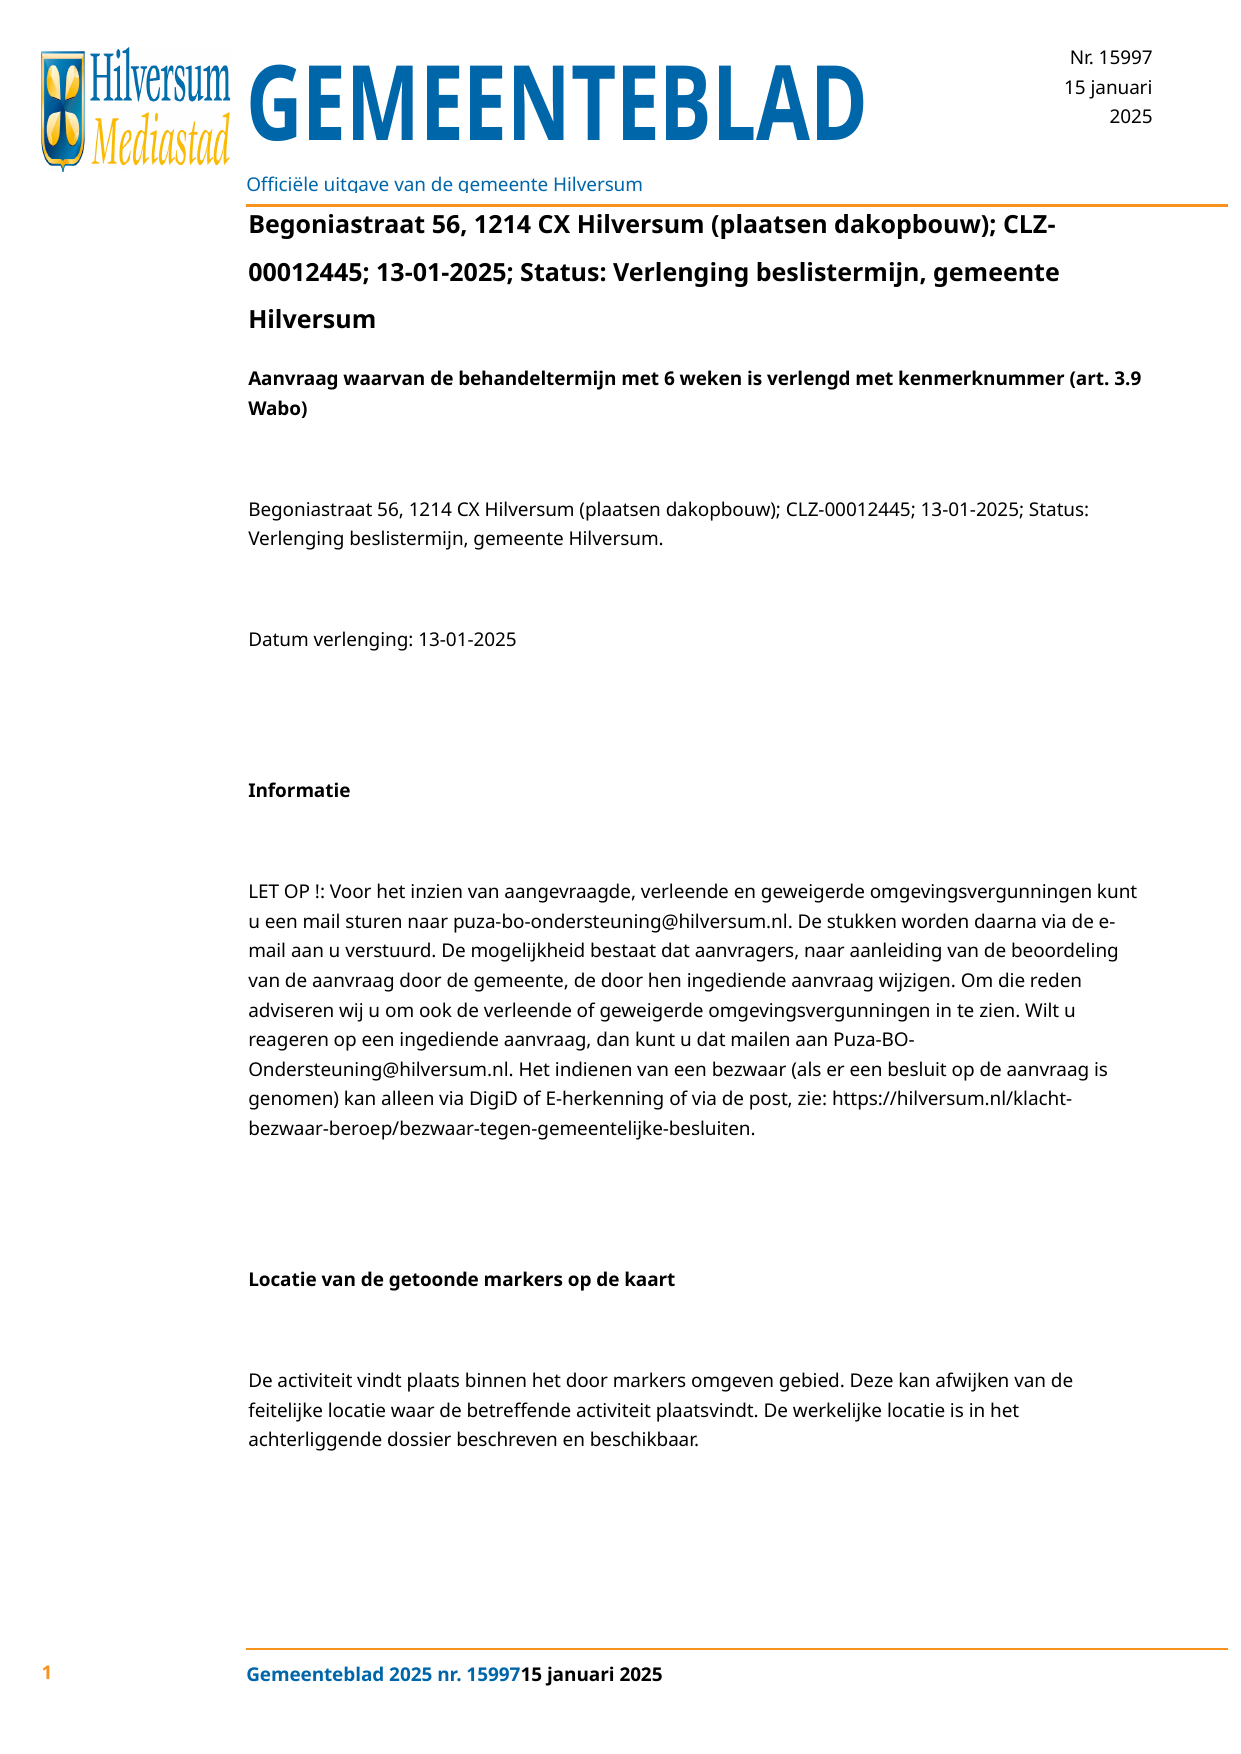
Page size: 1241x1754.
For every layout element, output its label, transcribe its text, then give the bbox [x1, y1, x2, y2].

text Informatie [248, 778, 1152, 803]
text LET OP !: Voor het inzien van aangevraagde, verleende en geweigerde omgevingsvergunningen kunt u een mail sturen naar puza-bo-ondersteuning@hilversum.nl. De stukken worden daarna via de e-mail aan u verstuurd. De mogelijkheid bestaat dat aanvragers, naar aanleiding van de beoordeling van de aanvraag door de gemeente, de door hen ingediende aanvraag wijzigen. Om die reden adviseren wij u om ook de verleende of geweigerde omgevingsvergunningen in te zien. Wilt u reageren op een ingediende aanvraag, dan kunt u dat mailen aan Puza-BO-Ondersteuning@hilversum.nl. Het indienen van een bezwaar (als er een besluit op de aanvraag is genomen) kan alleen via DigiD of E-herkenning of via de post, zie: https://hilversum.nl/klacht-bezwaar-beroep/bezwaar-tegen-gemeentelijke-besluiten. [248, 878, 1152, 1141]
text Begoniastraat 56, 1214 CX Hilversum (plaatsen dakopbouw); CLZ-00012445; 13-01-2025; Status: Verlenging beslistermijn, gemeente Hilversum. [248, 496, 1152, 551]
text Aanvraag waarvan de behandeltermijn met 6 weken is verlengd met kenmerknummer (art. 3.9 Wabo) [248, 366, 1152, 421]
text Datum verlenging: 13-01-2025 [248, 626, 1152, 652]
text Begoniastraat 56, 1214 CX Hilversum (plaatsen dakopbouw); CLZ-00012445; 13-01-2025; Status: Verlenging beslistermijn, gemeente Hilversum [248, 207, 1152, 336]
text De activiteit vindt plaats binnen het door markers omgeven gebied. Deze kan afwijken van de feitelijke locatie waar de betreffende activiteit plaatsvindt. De werkelijke locatie is in het achterliggende dossier beschreven en beschikbaar. [248, 1367, 1152, 1452]
text Locatie van de getoonde markers op de kaart [248, 1266, 1152, 1292]
picture [41, 47, 231, 172]
